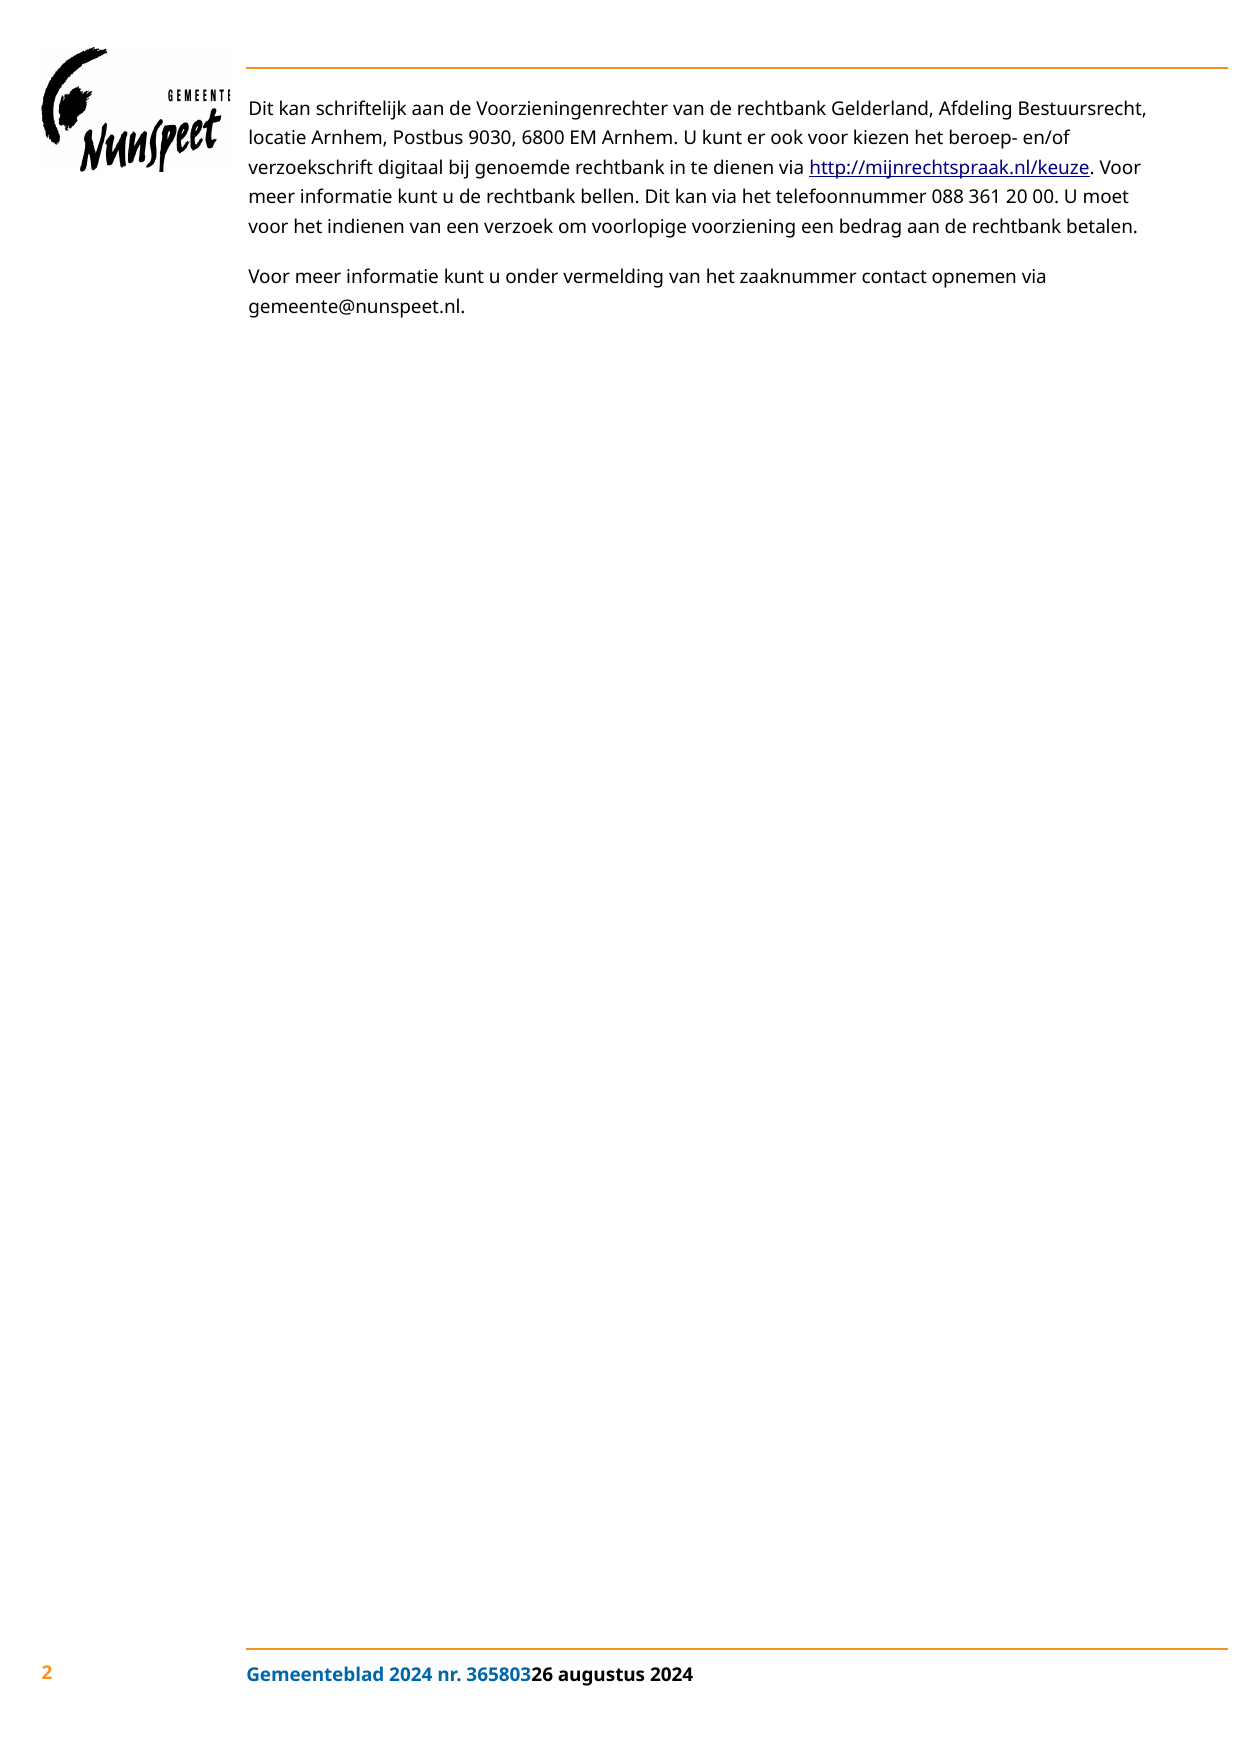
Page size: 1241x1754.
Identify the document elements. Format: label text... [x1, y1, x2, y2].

text Voor meer informatie kunt u onder vermelding van het zaaknummer contact opnemen via gemeente@nunspeet.nl. [248, 263, 1152, 319]
text Dit kan schriftelijk aan de Voorzieningenrechter van de rechtbank Gelderland, Afdeling Bestuursrecht, locatie Arnhem, Postbus 9030, 6800 EM Arnhem. U kunt er ook voor kiezen het beroep- en/of verzoekschrift digitaal bij genoemde rechtbank in te dienen via http://mijnrechtspraak.nl/keuze. Voor meer informatie kunt u de rechtbank bellen. Dit kan via het telefoonnummer 088 361 20 00. U moet voor het indienen van een verzoek om voorlopige voorziening een bedrag aan de rechtbank betalen. [248, 95, 1152, 239]
picture [41, 47, 231, 172]
